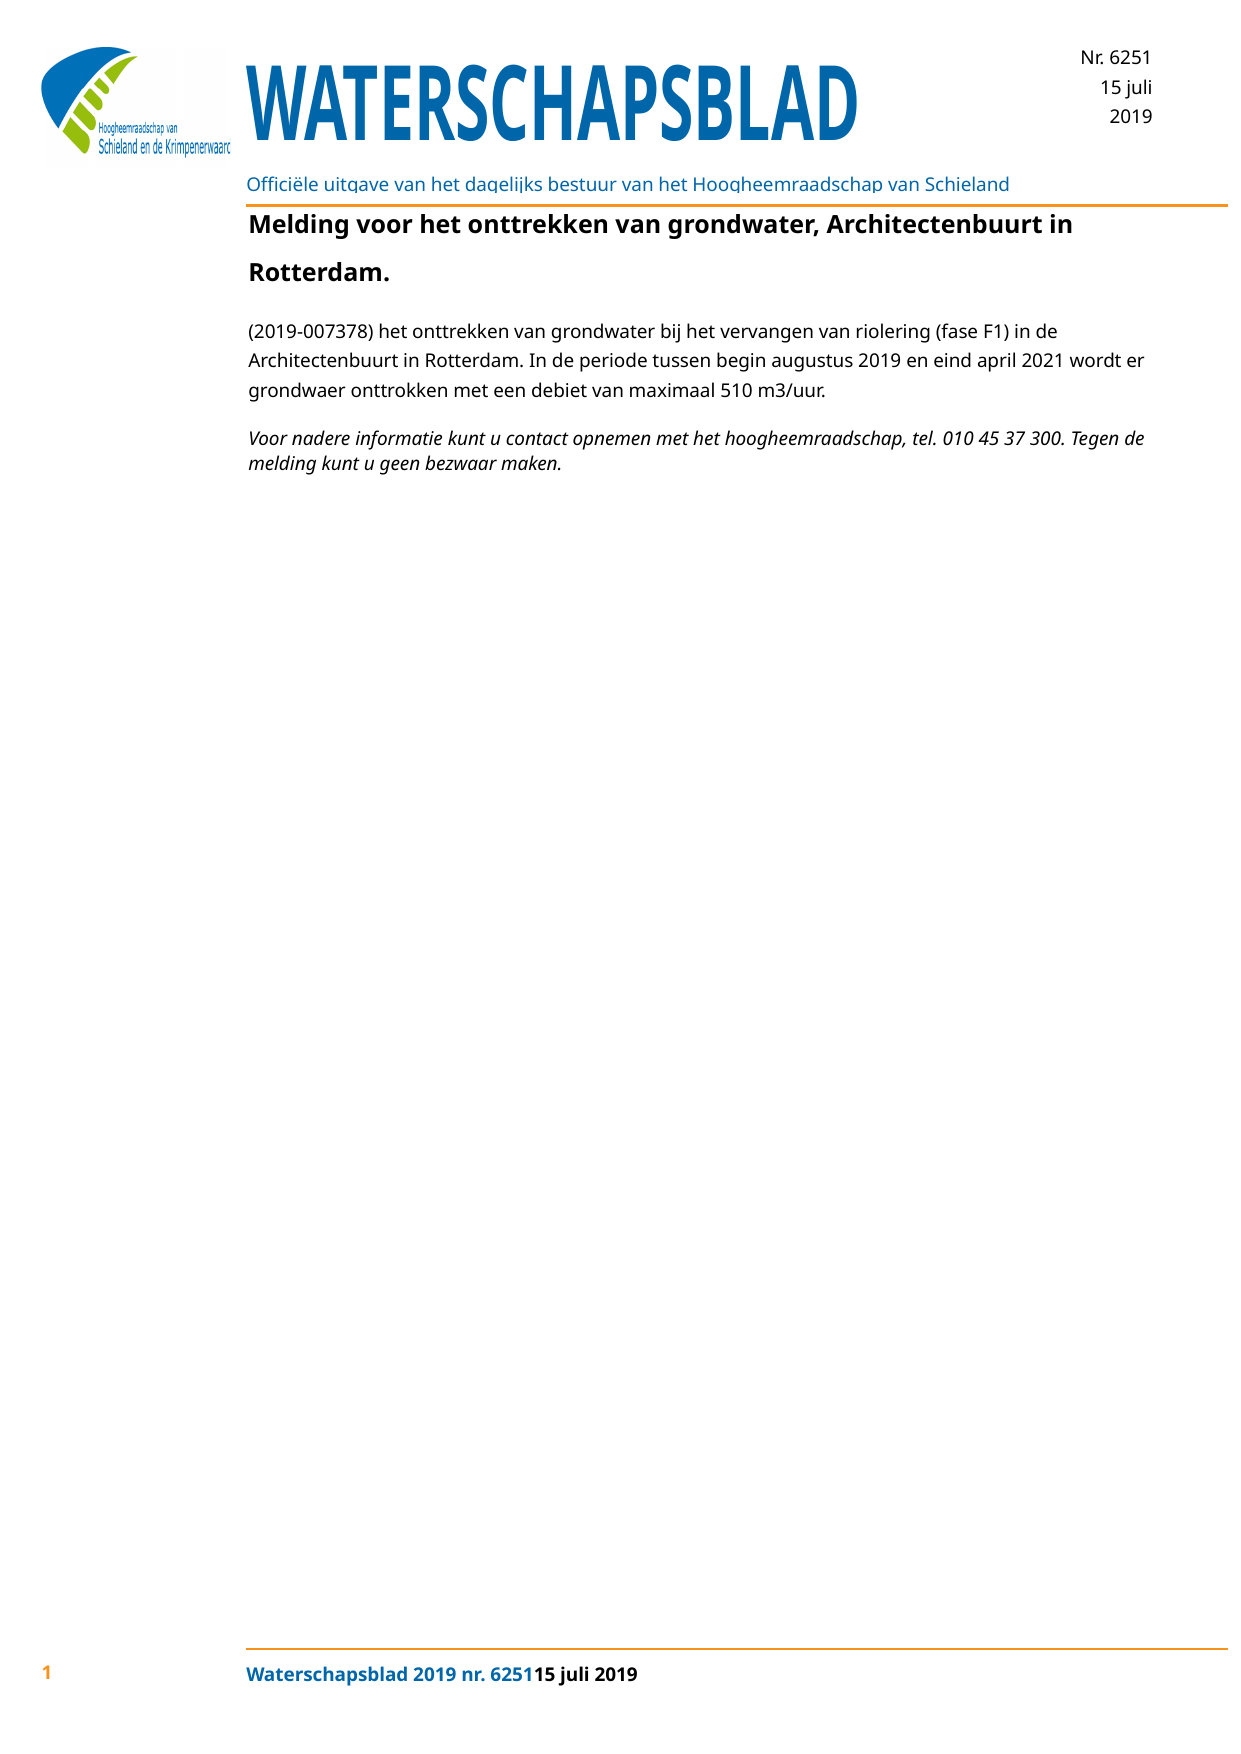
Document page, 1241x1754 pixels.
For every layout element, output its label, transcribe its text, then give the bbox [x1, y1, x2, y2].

text Voor nadere informatie kunt u contact opnemen met het hoogheemraadschap, tel. 010 45 37 300. Tegen de melding kunt u geen bezwaar maken. [248, 425, 1152, 476]
picture [41, 47, 231, 172]
text (2019-007378) het onttrekken van grondwater bij het vervangen van riolering (fase F1) in de Architectenbuurt in Rotterdam. In de periode tussen begin augustus 2019 en eind april 2021 wordt er grondwaer onttrokken met een debiet van maximaal 510 m3/uur. [248, 318, 1152, 403]
text Melding voor het onttrekken van grondwater, Architectenbuurt in Rotterdam. [248, 207, 1152, 288]
